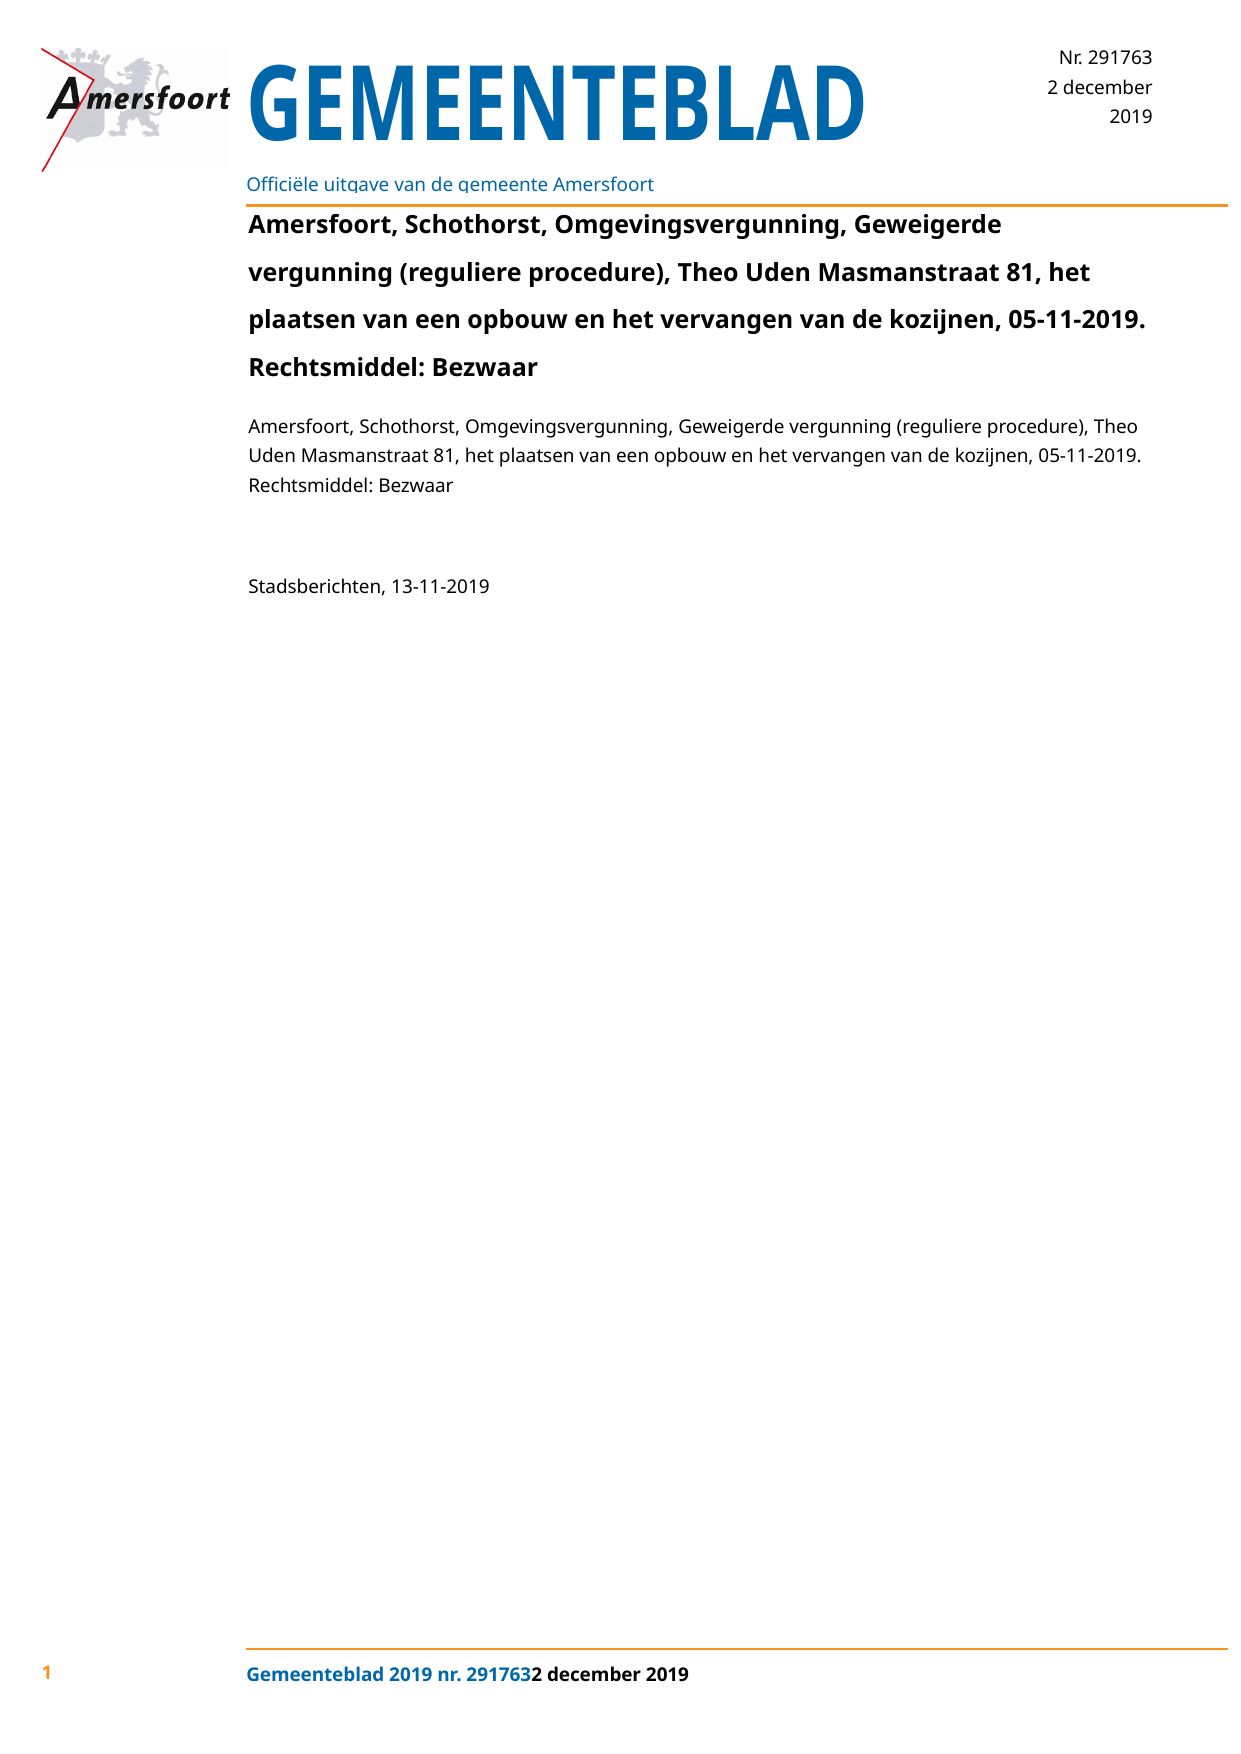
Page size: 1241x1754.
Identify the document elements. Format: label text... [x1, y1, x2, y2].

text Amersfoort, Schothorst, Omgevingsvergunning, Geweigerde vergunning (reguliere procedure), Theo Uden Masmanstraat 81, het plaatsen van een opbouw en het vervangen van de kozijnen, 05-11-2019. Rechtsmiddel: Bezwaar [248, 413, 1152, 498]
text Stadsberichten, 13-11-2019 [248, 573, 1152, 599]
text Amersfoort, Schothorst, Omgevingsvergunning, Geweigerde vergunning (reguliere procedure), Theo Uden Masmanstraat 81, het plaatsen van een opbouw en het vervangen van de kozijnen, 05-11-2019. Rechtsmiddel: Bezwaar [248, 207, 1152, 384]
picture [41, 47, 231, 172]
